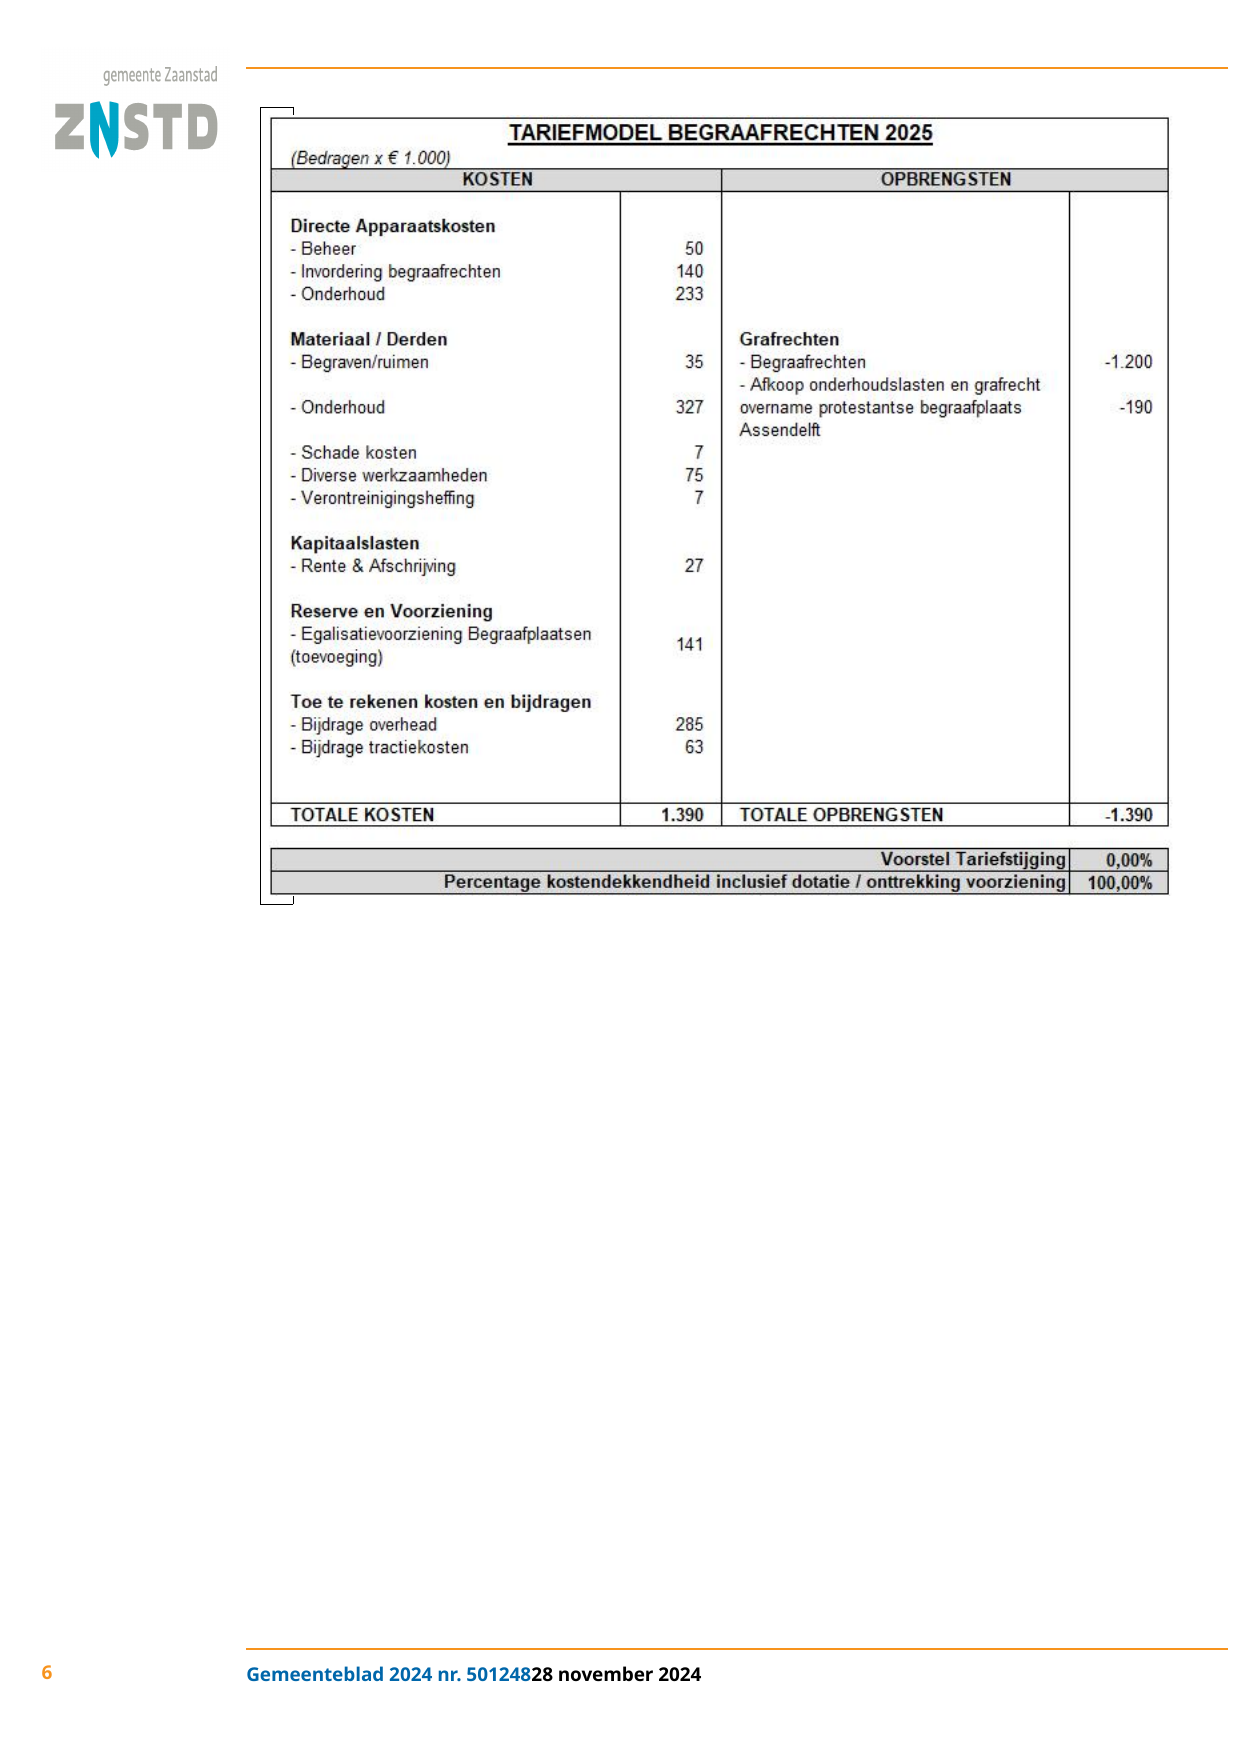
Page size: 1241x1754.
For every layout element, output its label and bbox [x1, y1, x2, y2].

picture [41, 47, 231, 172]
picture [268, 115, 1173, 896]
